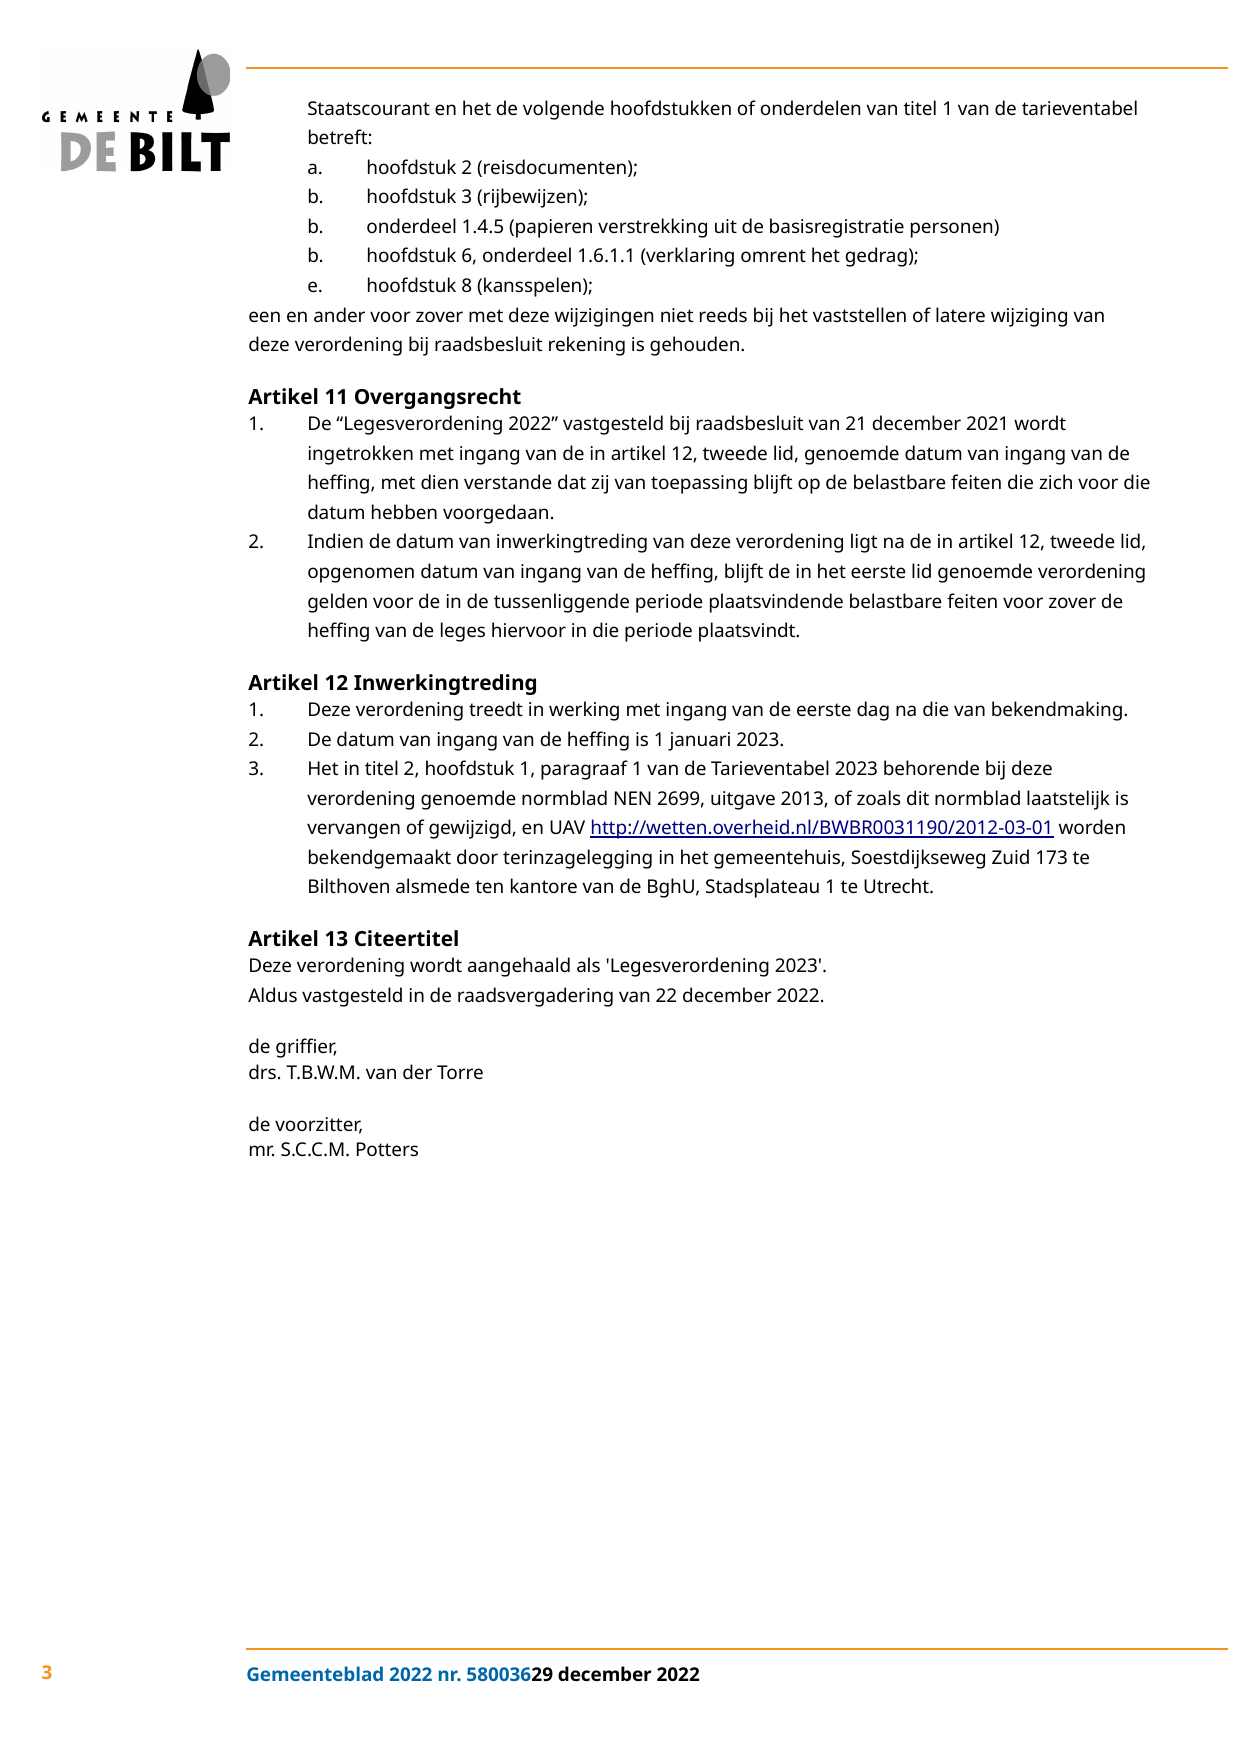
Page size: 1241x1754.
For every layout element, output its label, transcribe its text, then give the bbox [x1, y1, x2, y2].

list De “Legesverordening 2022” vastgesteld bij raadsbesluit van 21 december 2021 wordt ingetrokken met ingang van de in artikel 12, tweede lid, genoemde datum van ingang van de heffing, met dien verstande dat zij van toepassing blijft op de belastbare feiten die zich voor die datum hebben voorgedaan. [248, 410, 1152, 525]
list Deze verordening treedt in werking met ingang van de eerste dag na die van bekendmaking. [248, 696, 1152, 722]
list hoofdstuk 6, onderdeel 1.6.1.1 (verklaring omrent het gedrag); [307, 243, 1152, 268]
text de voorzitter, [248, 1111, 1152, 1137]
list Het in titel 2, hoofdstuk 1, paragraaf 1 van de Tarieventabel 2023 behorende bij deze verordening genoemde normblad NEN 2699, uitgave 2013, of zoals dit normblad laatstelijk is vervangen of gewijzigd, en UAV http://wetten.overheid.nl/BWBR0031190/2012-03-01 worden bekendgemaakt door terinzagelegging in het gemeentehuis, Soestdijkseweg Zuid 173 te Bilthoven alsmede ten kantore van de BghU, Stadsplateau 1 te Utrecht. [248, 755, 1152, 899]
list hoofdstuk 2 (reisdocumenten); [307, 154, 1152, 180]
list onderdeel 1.4.5 (papieren verstrekking uit de basisregistratie personen) [307, 213, 1152, 239]
text Deze verordening wordt aangehaald als 'Legesverordening 2023'. [248, 953, 1152, 978]
picture [41, 47, 231, 172]
list hoofdstuk 8 (kansspelen); [307, 272, 1152, 298]
text Artikel 11 Overgangsrecht [248, 382, 1152, 410]
text Artikel 12 Inwerkingtreding [248, 668, 1152, 696]
text de griffier, [248, 1034, 1152, 1059]
text Aldus vastgesteld in de raadsvergadering van 22 december 2022. [248, 982, 1152, 1008]
text mr. S.C.C.M. Potters [248, 1137, 1152, 1162]
text Artikel 13 Citeertitel [248, 924, 1152, 953]
text een en ander voor zover met deze wijzigingen niet reeds bij het vaststellen of latere wijziging van deze verordening bij raadsbesluit rekening is gehouden. [248, 302, 1152, 357]
list De datum van ingang van de heffing is 1 januari 2023. [248, 726, 1152, 752]
list Indien de datum van inwerkingtreding van deze verordening ligt na de in artikel 12, tweede lid, opgenomen datum van ingang van de heffing, blijft de in het eerste lid genoemde verordening gelden voor de in de tussenliggende periode plaatsvindende belastbare feiten voor zover de heffing van de leges hiervoor in die periode plaatsvindt. [248, 529, 1152, 643]
list hoofdstuk 3 (rijbewijzen); [307, 183, 1152, 209]
list Staatscourant en het de volgende hoofdstukken of onderdelen van titel 1 van de tarieventabel betreft: [248, 95, 1152, 150]
text drs. T.B.W.M. van der Torre [248, 1059, 1152, 1085]
